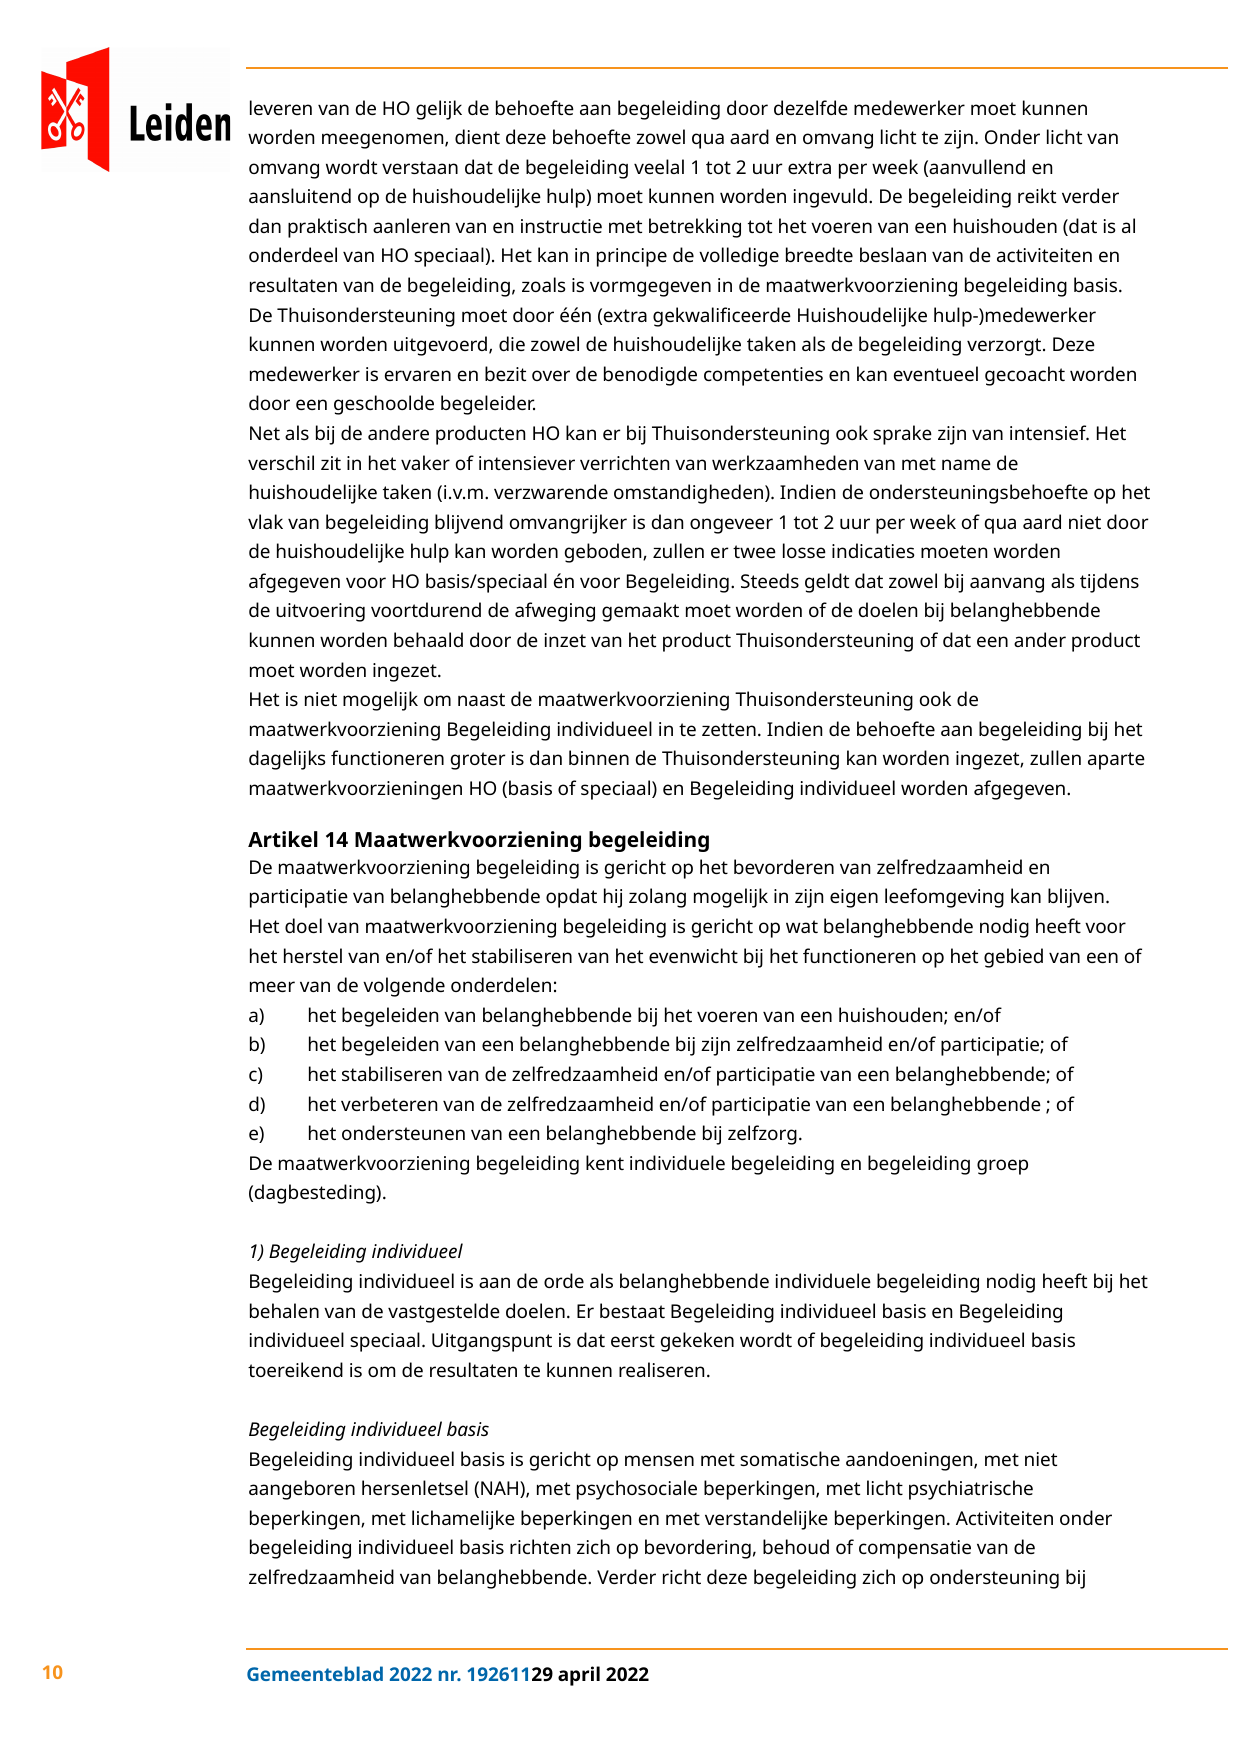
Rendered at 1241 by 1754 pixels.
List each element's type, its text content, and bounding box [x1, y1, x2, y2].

list het ondersteunen van een belanghebbende bij zelfzorg. [248, 1120, 1152, 1146]
text 1) Begeleiding individueel [248, 1239, 1152, 1264]
text Het doel van maatwerkvoorziening begeleiding is gericht op wat belanghebbende nodig heeft voor het herstel van en/of het stabiliseren van het evenwicht bij het functioneren op het gebied van een of meer van de volgende onderdelen: [248, 913, 1152, 998]
text leveren van de HO gelijk de behoefte aan begeleiding door dezelfde medewerker moet kunnen worden meegenomen, dient deze behoefte zowel qua aard en omvang licht te zijn. Onder licht van omvang wordt verstaan dat de begeleiding veelal 1 tot 2 uur extra per week (aanvullend en aansluitend op de huishoudelijke hulp) moet kunnen worden ingevuld. De begeleiding reikt verder dan praktisch aanleren van en instructie met betrekking tot het voeren van een huishouden (dat is al onderdeel van HO speciaal). Het kan in principe de volledige breedte beslaan van de activiteiten en resultaten van de begeleiding, zoals is vormgegeven in de maatwerkvoorziening begeleiding basis. De Thuisondersteuning moet door één (extra gekwalificeerde Huishoudelijke hulp-)medewerker kunnen worden uitgevoerd, die zowel de huishoudelijke taken als de begeleiding verzorgt. Deze medewerker is ervaren en bezit over de benodigde competenties en kan eventueel gecoacht worden door een geschoolde begeleider. [248, 95, 1152, 416]
text De maatwerkvoorziening begeleiding is gericht op het bevorderen van zelfredzaamheid en participatie van belanghebbende opdat hij zolang mogelijk in zijn eigen leefomgeving kan blijven. [248, 854, 1152, 909]
list het stabiliseren van de zelfredzaamheid en/of participatie van een belanghebbende; of [248, 1061, 1152, 1087]
picture [41, 47, 231, 172]
text De maatwerkvoorziening begeleiding kent individuele begeleiding en begeleiding groep (dagbesteding). [248, 1150, 1152, 1205]
list het verbeteren van de zelfredzaamheid en/of participatie van een belanghebbende ; of [248, 1091, 1152, 1116]
text Begeleiding individueel is aan de orde als belanghebbende individuele begeleiding nodig heeft bij het behalen van de vastgestelde doelen. Er bestaat Begeleiding individueel basis en Begeleiding individueel speciaal. Uitgangspunt is dat eerst gekeken wordt of begeleiding individueel basis toereikend is om de resultaten te kunnen realiseren. [248, 1268, 1152, 1383]
text Begeleiding individueel basis [248, 1416, 1152, 1442]
list het begeleiden van belanghebbende bij het voeren van een huishouden; en/of [248, 1002, 1152, 1028]
text Begeleiding individueel basis is gericht op mensen met somatische aandoeningen, met niet aangeboren hersenletsel (NAH), met psychosociale beperkingen, met licht psychiatrische beperkingen, met lichamelijke beperkingen en met verstandelijke beperkingen. Activiteiten onder begeleiding individueel basis richten zich op bevordering, behoud of compensatie van de zelfredzaamheid van belanghebbende. Verder richt deze begeleiding zich op ondersteuning bij [248, 1446, 1152, 1590]
text Artikel 14 Maatwerkvoorziening begeleiding [248, 826, 1152, 854]
text Net als bij de andere producten HO kan er bij Thuisondersteuning ook sprake zijn van intensief. Het verschil zit in het vaker of intensiever verrichten van werkzaamheden van met name de huishoudelijke taken (i.v.m. verzwarende omstandigheden). Indien de ondersteuningsbehoefte op het vlak van begeleiding blijvend omvangrijker is dan ongeveer 1 tot 2 uur per week of qua aard niet door de huishoudelijke hulp kan worden geboden, zullen er twee losse indicaties moeten worden afgegeven voor HO basis/speciaal én voor Begeleiding. Steeds geldt dat zowel bij aanvang als tijdens de uitvoering voortdurend de afweging gemaakt moet worden of de doelen bij belanghebbende kunnen worden behaald door de inzet van het product Thuisondersteuning of dat een ander product moet worden ingezet. [248, 420, 1152, 683]
text Het is niet mogelijk om naast de maatwerkvoorziening Thuisondersteuning ook de maatwerkvoorziening Begeleiding individueel in te zetten. Indien de behoefte aan begeleiding bij het dagelijks functioneren groter is dan binnen de Thuisondersteuning kan worden ingezet, zullen aparte maatwerkvoorzieningen HO (basis of speciaal) en Begeleiding individueel worden afgegeven. [248, 686, 1152, 801]
list het begeleiden van een belanghebbende bij zijn zelfredzaamheid en/of participatie; of [248, 1032, 1152, 1057]
